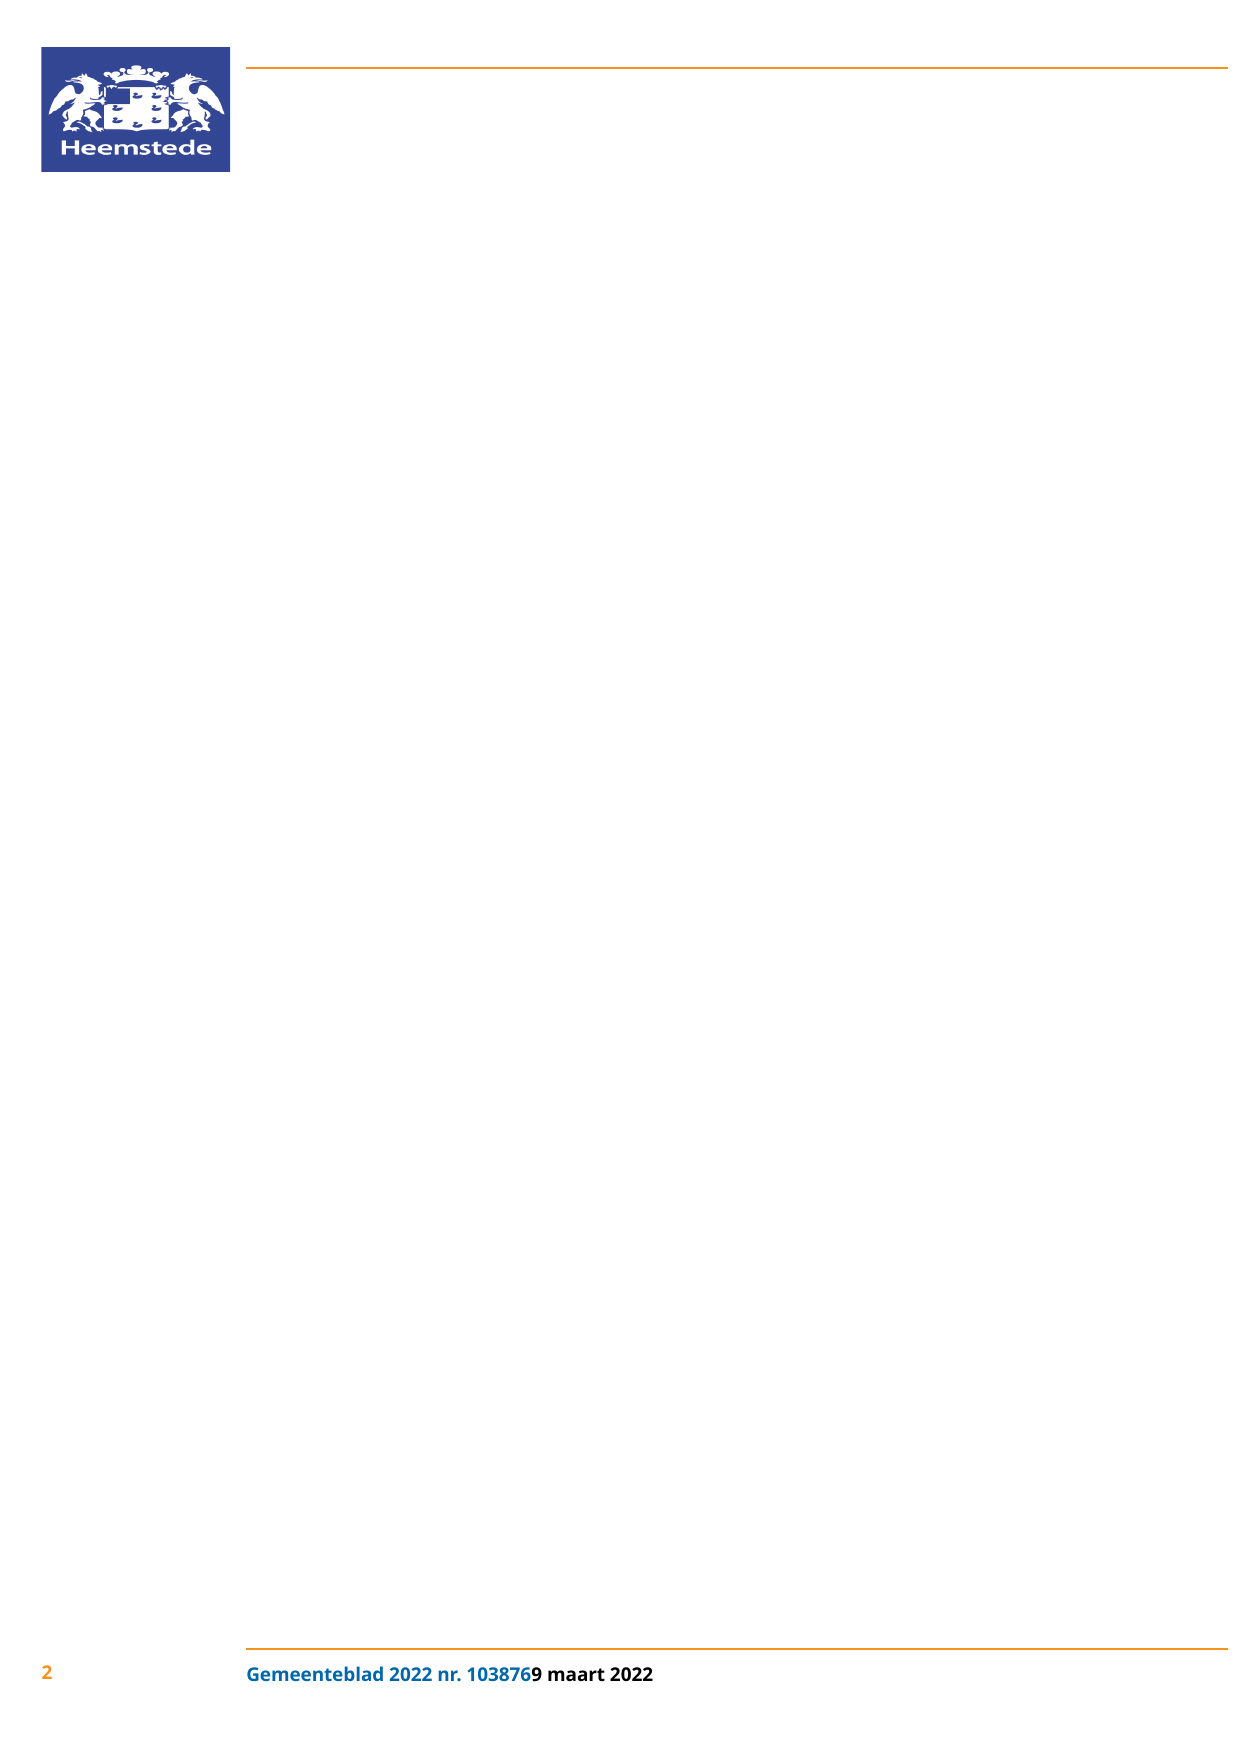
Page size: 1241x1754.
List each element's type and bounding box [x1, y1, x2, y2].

picture [41, 47, 231, 172]
